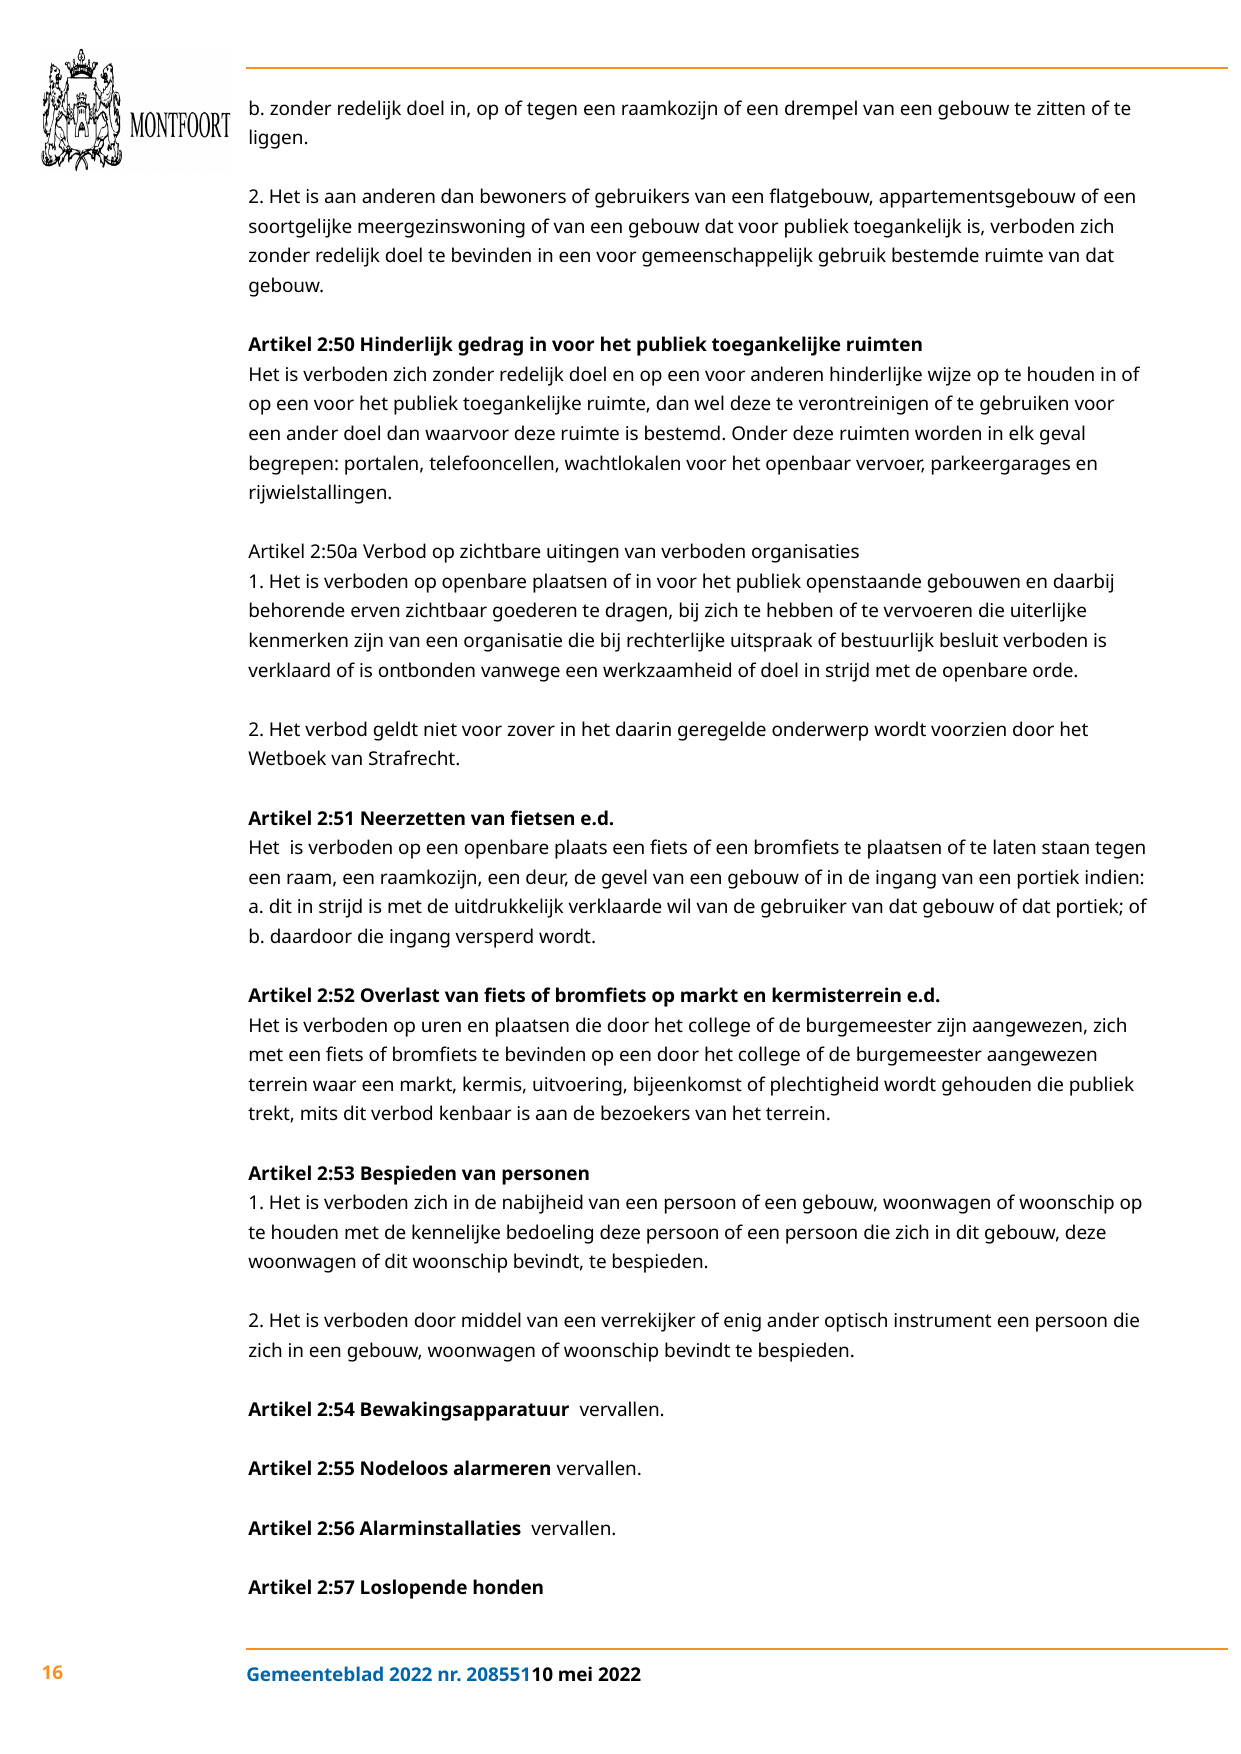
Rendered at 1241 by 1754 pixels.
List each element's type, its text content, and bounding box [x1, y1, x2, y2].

text 2. Het verbod geldt niet voor zover in het daarin geregelde onderwerp wordt voorzien door het Wetboek van Strafrecht. [248, 716, 1152, 771]
text Artikel 2:53 Bespieden van personen [248, 1160, 1152, 1186]
text Het is verboden zich zonder redelijk doel en op een voor anderen hinderlijke wijze op te houden in of op een voor het publiek toegankelijke ruimte, dan wel deze te verontreinigen of te gebruiken voor een ander doel dan waarvoor deze ruimte is bestemd. Onder deze ruimten worden in elk geval begrepen: portalen, telefooncellen, wachtlokalen voor het openbaar vervoer, parkeergarages en rijwielstallingen. [248, 361, 1152, 505]
text 2. Het is verboden door middel van een verrekijker of enig ander optisch instrument een persoon die zich in een gebouw, woonwagen of woonschip bevindt te bespieden. [248, 1308, 1152, 1363]
text Artikel 2:55 Nodeloos alarmeren vervallen. [248, 1456, 1152, 1481]
text Artikel 2:50a Verbod op zichtbare uitingen van verboden organisaties [248, 538, 1152, 564]
text a. dit in strijd is met de uitdrukkelijk verklaarde wil van de gebruiker van dat gebouw of dat portiek; of [248, 893, 1152, 919]
picture [41, 47, 231, 172]
text 1. Het is verboden op openbare plaatsen of in voor het publiek openstaande gebouwen en daarbij behorende erven zichtbaar goederen te dragen, bij zich te hebben of te vervoeren die uiterlijke kenmerken zijn van een organisatie die bij rechterlijke uitspraak of bestuurlijk besluit verboden is verklaard of is ontbonden vanwege een werkzaamheid of doel in strijd met de openbare orde. [248, 568, 1152, 683]
text 1. Het is verboden zich in de nabijheid van een persoon of een gebouw, woonwagen of woonschip op te houden met de kennelijke bedoeling deze persoon of een persoon die zich in dit gebouw, deze woonwagen of dit woonschip bevindt, te bespieden. [248, 1189, 1152, 1274]
text Artikel 2:57 Loslopende honden [248, 1574, 1152, 1600]
text Artikel 2:51 Neerzetten van fietsen e.d. [248, 805, 1152, 831]
text 2. Het is aan anderen dan bewoners of gebruikers van een flatgebouw, appartementsgebouw of een soortgelijke meergezinswoning of van een gebouw dat voor publiek toegankelijk is, verboden zich zonder redelijk doel te bevinden in een voor gemeenschappelijk gebruik bestemde ruimte van dat gebouw. [248, 183, 1152, 298]
text b. zonder redelijk doel in, op of tegen een raamkozijn of een drempel van een gebouw te zitten of te liggen. [248, 95, 1152, 150]
text Artikel 2:50 Hinderlijk gedrag in voor het publiek toegankelijke ruimten [248, 331, 1152, 357]
text Artikel 2:52 Overlast van fiets of bromfiets op markt en kermisterrein e.d. [248, 982, 1152, 1008]
text Artikel 2:56 Alarminstallaties vervallen. [248, 1515, 1152, 1541]
text Het is verboden op een openbare plaats een fiets of een bromfiets te plaatsen of te laten staan tegen een raam, een raamkozijn, een deur, de gevel van een gebouw of in de ingang van een portiek indien: [248, 834, 1152, 890]
text Het is verboden op uren en plaatsen die door het college of de burgemeester zijn aangewezen, zich met een fiets of bromfiets te bevinden op een door het college of de burgemeester aangewezen terrein waar een markt, kermis, uitvoering, bijeenkomst of plechtigheid wordt gehouden die publiek trekt, mits dit verbod kenbaar is aan de bezoekers van het terrein. [248, 1012, 1152, 1126]
text Artikel 2:54 Bewakingsapparatuur vervallen. [248, 1396, 1152, 1422]
text b. daardoor die ingang versperd wordt. [248, 923, 1152, 949]
